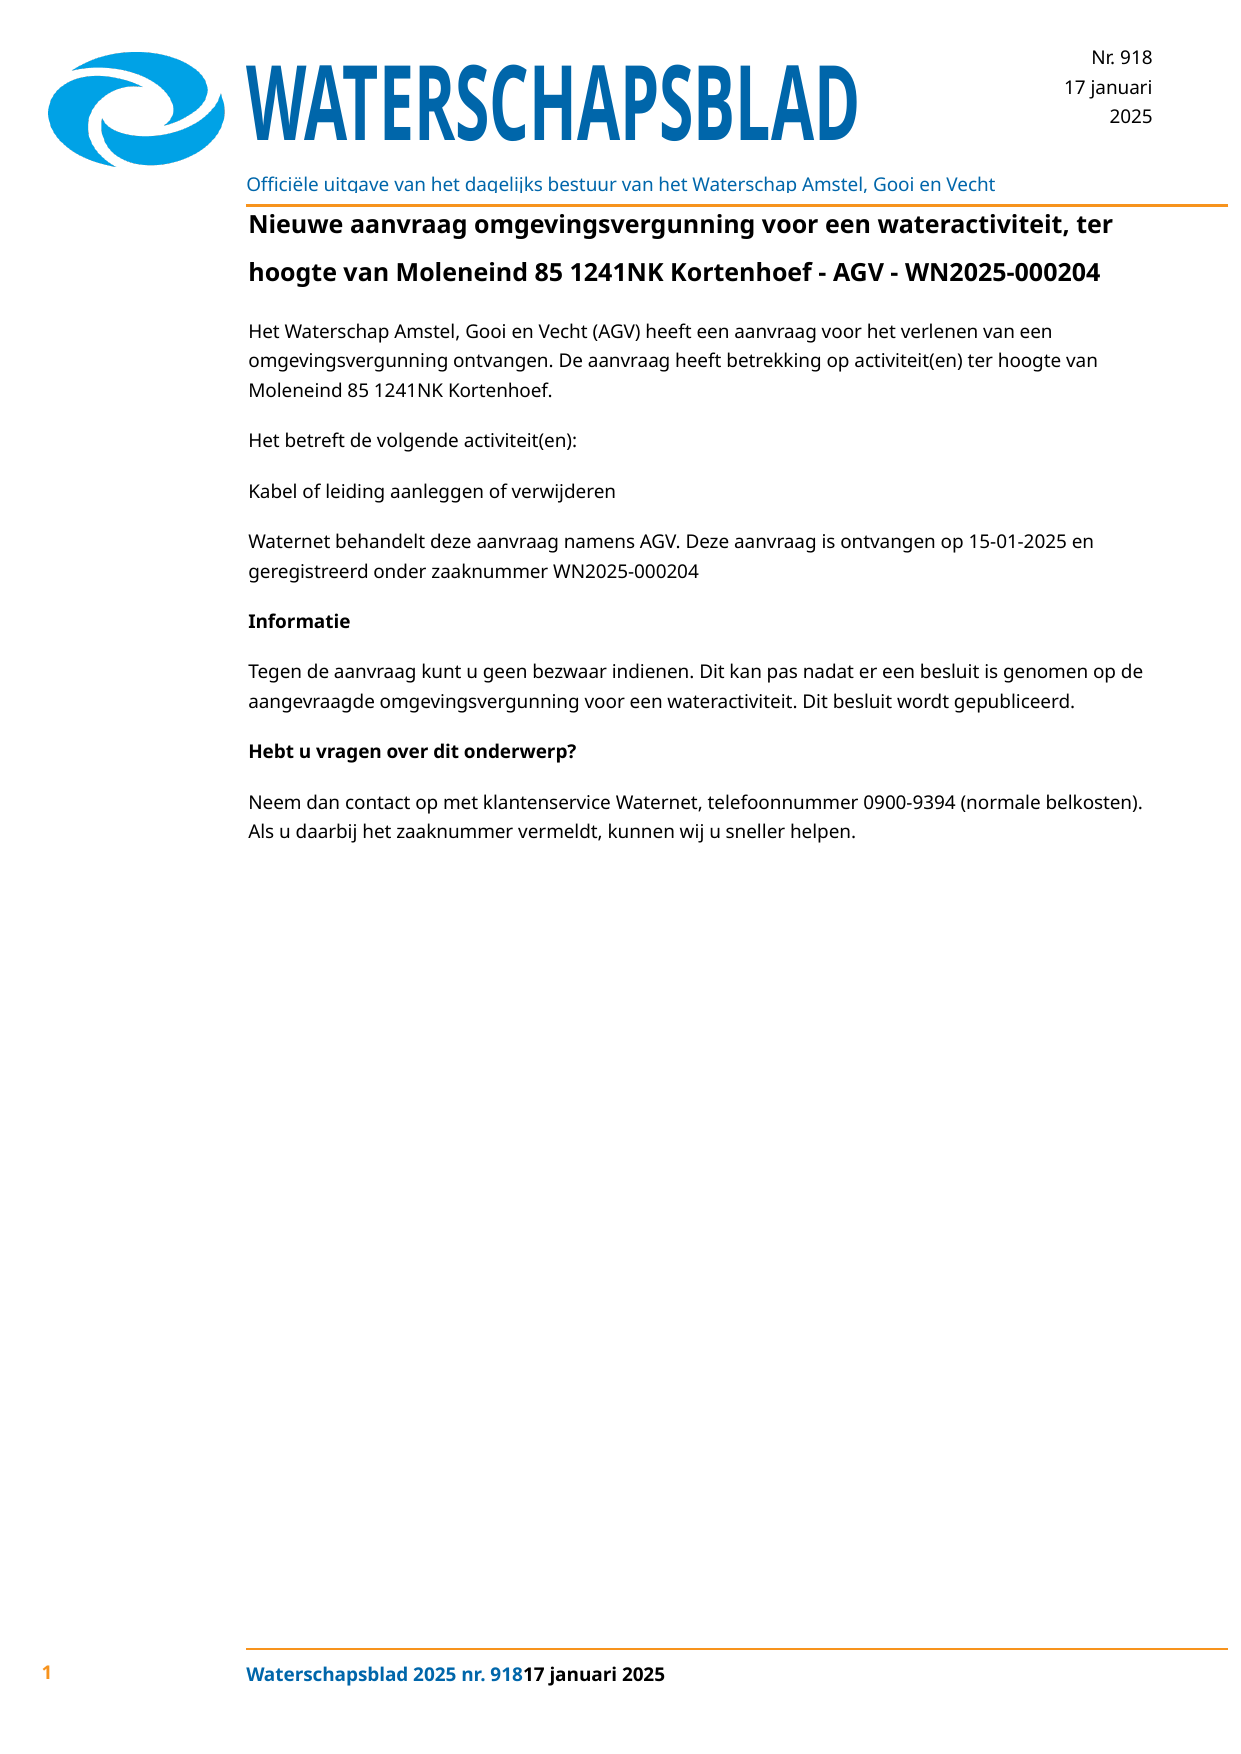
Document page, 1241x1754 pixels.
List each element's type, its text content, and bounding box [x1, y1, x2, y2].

text Tegen de aanvraag kunt u geen bezwaar indienen. Dit kan pas nadat er een besluit is genomen op de aangevraagde omgevingsvergunning voor een wateractiviteit. Dit besluit wordt gepubliceerd. [248, 659, 1152, 714]
text Hebt u vragen over dit onderwerp? [248, 739, 1152, 764]
text Informatie [248, 608, 1152, 634]
text Waternet behandelt deze aanvraag namens AGV. Deze aanvraag is ontvangen op 15-01-2025 en geregistreerd onder zaaknummer WN2025-000204 [248, 528, 1152, 584]
picture [41, 47, 231, 172]
text Neem dan contact op met klantenservice Waternet, telefoonnummer 0900-9394 (normale belkosten). Als u daarbij het zaaknummer vermeldt, kunnen wij u sneller helpen. [248, 789, 1152, 844]
text Het betreft de volgende activiteit(en): [248, 427, 1152, 453]
text Het Waterschap Amstel, Gooi en Vecht (AGV) heeft een aanvraag voor het verlenen van een omgevingsvergunning ontvangen. De aanvraag heeft betrekking op activiteit(en) ter hoogte van Moleneind 85 1241NK Kortenhoef. [248, 318, 1152, 403]
text Kabel of leiding aanleggen of verwijderen [248, 478, 1152, 504]
text Nieuwe aanvraag omgevingsvergunning voor een wateractiviteit, ter hoogte van Moleneind 85 1241NK Kortenhoef - AGV - WN2025-000204 [248, 207, 1152, 288]
